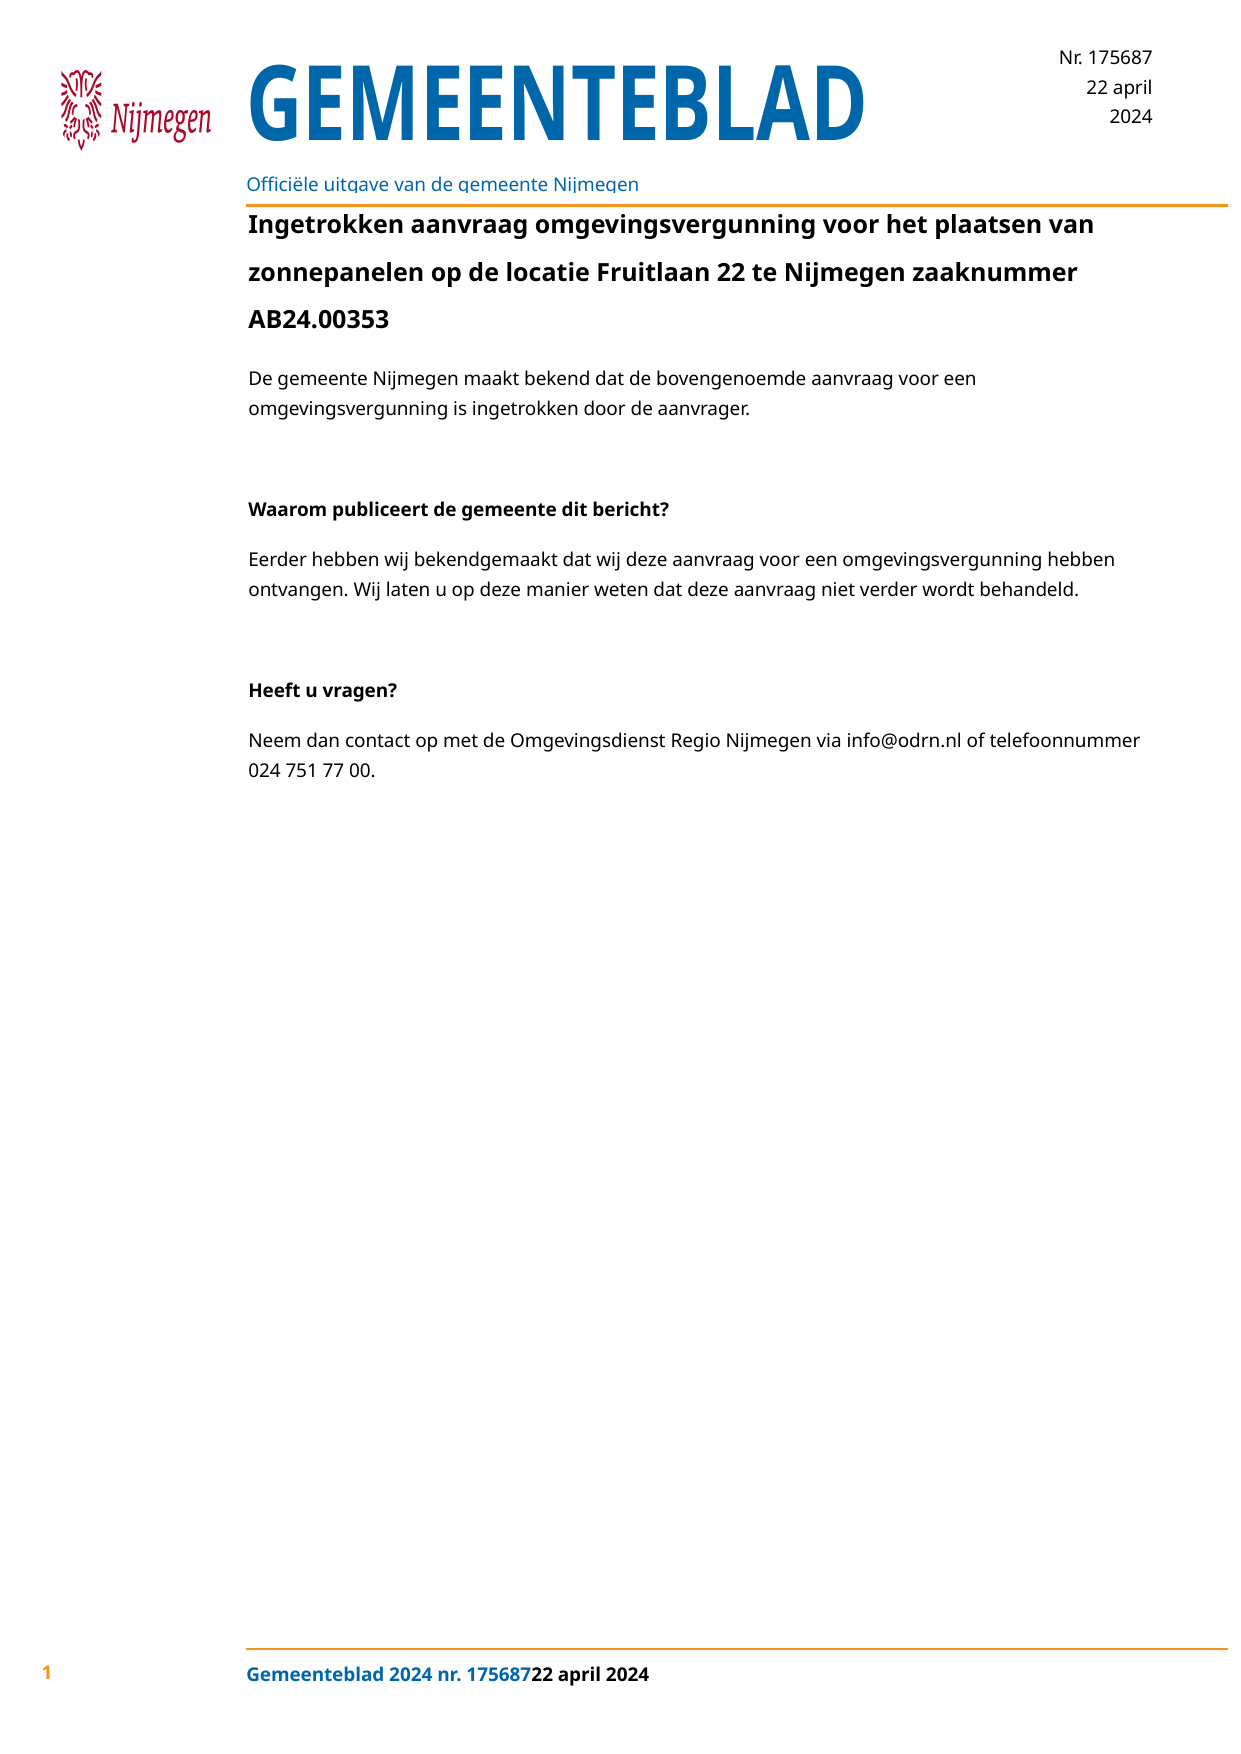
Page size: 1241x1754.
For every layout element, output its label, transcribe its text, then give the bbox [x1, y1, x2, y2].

text Eerder hebben wij bekendgemaakt dat wij deze aanvraag voor een omgevingsvergunning hebben ontvangen. Wij laten u op deze manier weten dat deze aanvraag niet verder wordt behandeld. [248, 546, 1152, 602]
text De gemeente Nijmegen maakt bekend dat de bovengenoemde aanvraag voor een omgevingsvergunning is ingetrokken door de aanvrager. [248, 366, 1152, 421]
text Waarom publiceert de gemeente dit bericht? [248, 496, 1152, 522]
text Neem dan contact op met de Omgevingsdienst Regio Nijmegen via info@odrn.nl of telefoonnummer 024 751 77 00. [248, 727, 1152, 782]
text Ingetrokken aanvraag omgevingsvergunning voor het plaatsen van zonnepanelen op de locatie Fruitlaan 22 te Nijmegen zaaknummer AB24.00353 [248, 207, 1152, 336]
text Heeft u vragen? [248, 677, 1152, 702]
picture [41, 47, 231, 172]
